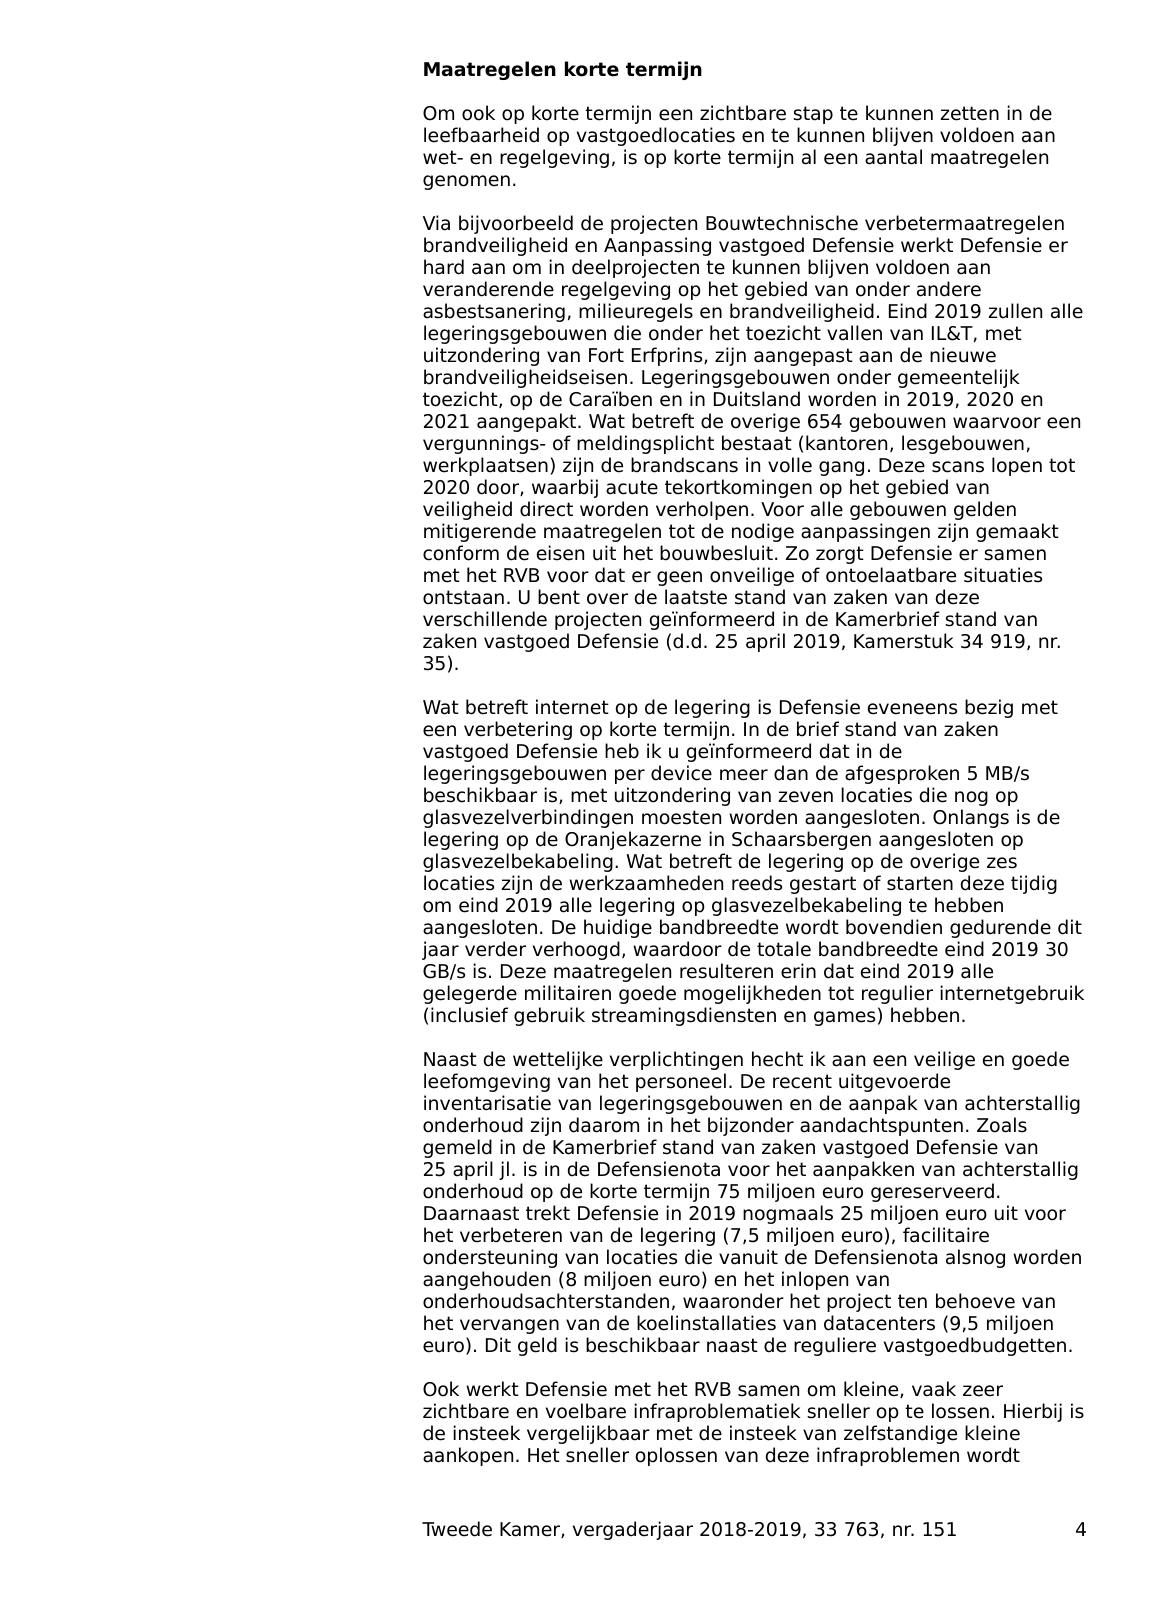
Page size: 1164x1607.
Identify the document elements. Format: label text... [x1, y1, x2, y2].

text Via bijvoorbeeld de projecten Bouwtechnische verbetermaatregelen brandveiligheid en Aanpassing vastgoed Defensie werkt Defensie er hard aan om in deelprojecten te kunnen blijven voldoen aan veranderende regelgeving op het gebied van onder andere asbestsanering, milieuregels en brandveiligheid. Eind 2019 zullen alle legeringsgebouwen die onder het toezicht vallen van IL&T, met uitzondering van Fort Erfprins, zijn aangepast aan de nieuwe brandveiligheidseisen. Legeringsgebouwen onder gemeentelijk toezicht, op de Caraïben en in Duitsland worden in 2019, 2020 en 2021 aangepakt. Wat betreft de overige 654 gebouwen waarvoor een vergunnings- of meldingsplicht bestaat (kantoren, lesgebouwen, werkplaatsen) zijn de brandscans in volle gang. Deze scans lopen tot 2020 door, waarbij acute tekortkomingen op het gebied van veiligheid direct worden verholpen. Voor alle gebouwen gelden mitigerende maatregelen tot de nodige aanpassingen zijn gemaakt conform de eisen uit het bouwbesluit. Zo zorgt Defensie er samen met het RVB voor dat er geen onveilige of ontoelaatbare situaties ontstaan. U bent over de laatste stand van zaken van deze verschillende projecten geïnformeerd in de Kamerbrief stand van zaken vastgoed Defensie (d.d. 25 april 2019, Kamerstuk 34 919, nr. 35). [422, 213, 1087, 675]
text Wat betreft internet op de legering is Defensie eveneens bezig met een verbetering op korte termijn. In de brief stand van zaken vastgoed Defensie heb ik u geïnformeerd dat in de legeringsgebouwen per device meer dan de afgesproken 5 MB/s beschikbaar is, met uitzondering van zeven locaties die nog op glasvezelverbindingen moesten worden aangesloten. Onlangs is de legering op de Oranjekazerne in Schaarsbergen aangesloten op glasvezelbekabeling. Wat betreft de legering op de overige zes locaties zijn de werkzaamheden reeds gestart of starten deze tijdig om eind 2019 alle legering op glasvezelbekabeling te hebben aangesloten. De huidige bandbreedte wordt bovendien gedurende dit jaar verder verhoogd, waardoor de totale bandbreedte eind 2019 30 GB/s is. Deze maatregelen resulteren erin dat eind 2019 alle gelegerde militairen goede mogelijkheden tot regulier internetgebruik (inclusief gebruik streamingsdiensten en games) hebben. [422, 697, 1087, 1027]
text Om ook op korte termijn een zichtbare stap te kunnen zetten in de leefbaarheid op vastgoedlocaties en te kunnen blijven voldoen aan wet- en regelgeving, is op korte termijn al een aantal maatregelen genomen. [422, 103, 1087, 191]
text Naast de wettelijke verplichtingen hecht ik aan een veilige en goede leefomgeving van het personeel. De recent uitgevoerde inventarisatie van legeringsgebouwen en de aanpak van achterstallig onderhoud zijn daarom in het bijzonder aandachtspunten. Zoals gemeld in de Kamerbrief stand van zaken vastgoed Defensie van 25 april jl. is in de Defensienota voor het aanpakken van achterstallig onderhoud op de korte termijn 75 miljoen euro gereserveerd. Daarnaast trekt Defensie in 2019 nogmaals 25 miljoen euro uit voor het verbeteren van de legering (7,5 miljoen euro), facilitaire ondersteuning van locaties die vanuit de Defensienota alsnog worden aangehouden (8 miljoen euro) en het inlopen van onderhoudsachterstanden, waaronder het project ten behoeve van het vervangen van de koelinstallaties van datacenters (9,5 miljoen euro). Dit geld is beschikbaar naast de reguliere vastgoedbudgetten. [422, 1049, 1087, 1357]
subtitle Maatregelen korte termijn [422, 59, 1087, 81]
text Ook werkt Defensie met het RVB samen om kleine, vaak zeer zichtbare en voelbare infraproblematiek sneller op te lossen. Hierbij is de insteek vergelijkbaar met de insteek van zelfstandige kleine aankopen. Het sneller oplossen van deze infraproblemen wordt [422, 1379, 1087, 1467]
